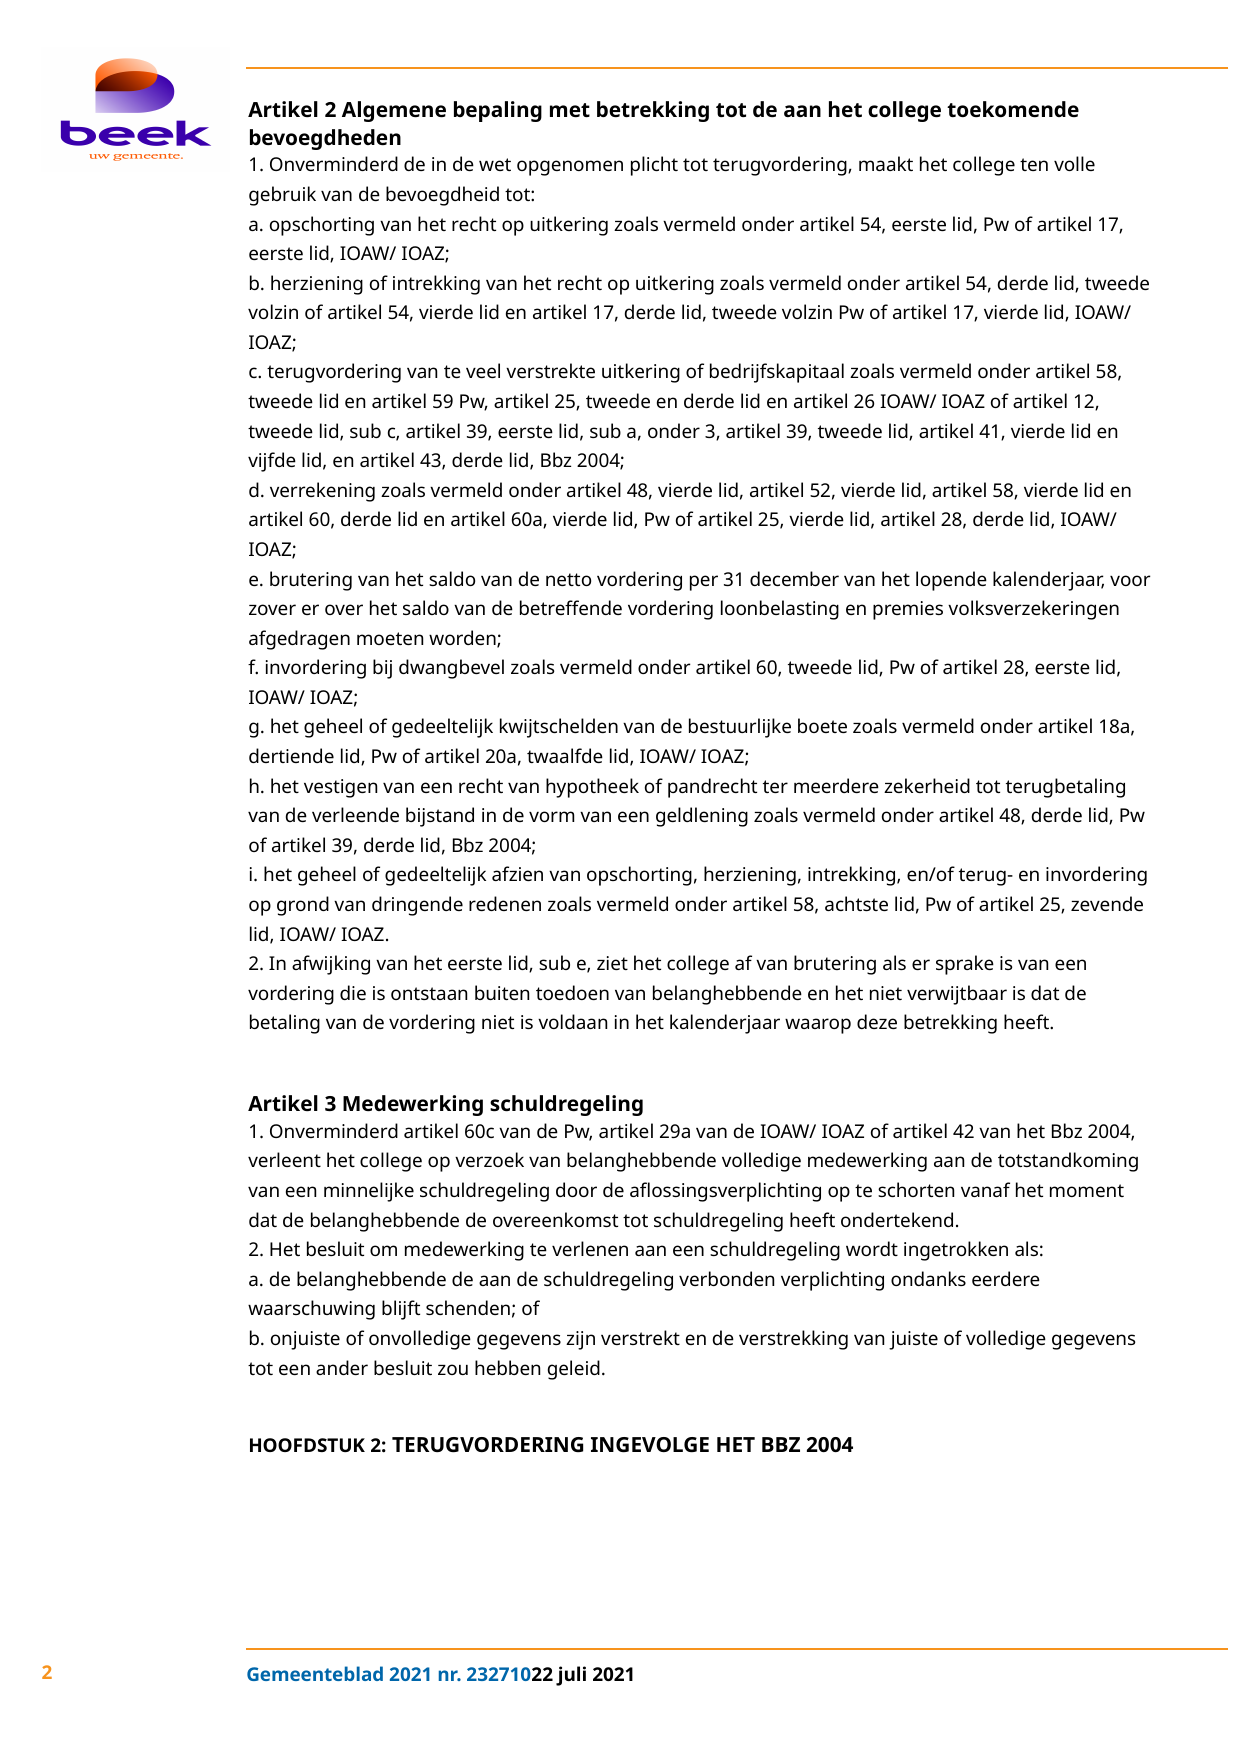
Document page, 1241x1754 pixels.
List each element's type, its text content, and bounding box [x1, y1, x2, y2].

text 2. Het besluit om medewerking te verlenen aan een schuldregeling wordt ingetrokken als: [248, 1236, 1152, 1262]
text f. invordering bij dwangbevel zoals vermeld onder artikel 60, tweede lid, Pw of artikel 28, eerste lid, IOAW/ IOAZ; [248, 654, 1152, 710]
text HOOFDSTUK 2: TERUGVORDERING INGEVOLGE HET BBZ 2004 [248, 1430, 1152, 1458]
text i. het geheel of gedeeltelijk afzien van opschorting, herziening, intrekking, en/of terug- en invordering op grond van dringende redenen zoals vermeld onder artikel 58, achtste lid, Pw of artikel 25, zevende lid, IOAW/ IOAZ. [248, 862, 1152, 947]
text c. terugvordering van te veel verstrekte uitkering of bedrijfskapitaal zoals vermeld onder artikel 58, tweede lid en artikel 59 Pw, artikel 25, tweede en derde lid en artikel 26 IOAW/ IOAZ of artikel 12, tweede lid, sub c, artikel 39, eerste lid, sub a, onder 3, artikel 39, tweede lid, artikel 41, vierde lid en vijfde lid, en artikel 43, derde lid, Bbz 2004; [248, 359, 1152, 473]
text b. onjuiste of onvolledige gegevens zijn verstrekt en de verstrekking van juiste of volledige gegevens tot een ander besluit zou hebben geleid. [248, 1325, 1152, 1380]
text a. opschorting van het recht op uitkering zoals vermeld onder artikel 54, eerste lid, Pw of artikel 17, eerste lid, IOAW/ IOAZ; [248, 211, 1152, 266]
text h. het vestigen van een recht van hypotheek of pandrecht ter meerdere zekerheid tot terugbetaling van de verleende bijstand in de vorm van een geldlening zoals vermeld onder artikel 48, derde lid, Pw of artikel 39, derde lid, Bbz 2004; [248, 773, 1152, 858]
text e. brutering van het saldo van de netto vordering per 31 december van het lopende kalenderjaar, voor zover er over het saldo van de betreffende vordering loonbelasting en premies volksverzekeringen afgedragen moeten worden; [248, 566, 1152, 651]
text b. herziening of intrekking van het recht op uitkering zoals vermeld onder artikel 54, derde lid, tweede volzin of artikel 54, vierde lid en artikel 17, derde lid, tweede volzin Pw of artikel 17, vierde lid, IOAW/ IOAZ; [248, 270, 1152, 355]
text 2. In afwijking van het eerste lid, sub e, ziet het college af van brutering als er sprake is van een vordering die is ontstaan buiten toedoen van belanghebbende en het niet verwijtbaar is dat de betaling van de vordering niet is voldaan in het kalenderjaar waarop deze betrekking heeft. [248, 950, 1152, 1035]
text g. het geheel of gedeeltelijk kwijtschelden van de bestuurlijke boete zoals vermeld onder artikel 18a, dertiende lid, Pw of artikel 20a, twaalfde lid, IOAW/ IOAZ; [248, 714, 1152, 769]
picture [41, 47, 231, 172]
text 1. Onverminderd artikel 60c van de Pw, artikel 29a van de IOAW/ IOAZ of artikel 42 van het Bbz 2004, verleent het college op verzoek van belanghebbende volledige medewerking aan de totstandkoming van een minnelijke schuldregeling door de aflossingsverplichting op te schorten vanaf het moment dat de belanghebbende de overeenkomst tot schuldregeling heeft ondertekend. [248, 1118, 1152, 1232]
text d. verrekening zoals vermeld onder artikel 48, vierde lid, artikel 52, vierde lid, artikel 58, vierde lid en artikel 60, derde lid en artikel 60a, vierde lid, Pw of artikel 25, vierde lid, artikel 28, derde lid, IOAW/ IOAZ; [248, 477, 1152, 562]
text Artikel 3 Medewerking schuldregeling [248, 1089, 1152, 1118]
text 1. Onverminderd de in de wet opgenomen plicht tot terugvordering, maakt het college ten volle gebruik van de bevoegdheid tot: [248, 152, 1152, 207]
text a. de belanghebbende de aan de schuldregeling verbonden verplichting ondanks eerdere waarschuwing blijft schenden; of [248, 1266, 1152, 1321]
text Artikel 2 Algemene bepaling met betrekking tot de aan het college toekomende bevoegdheden [248, 95, 1152, 152]
